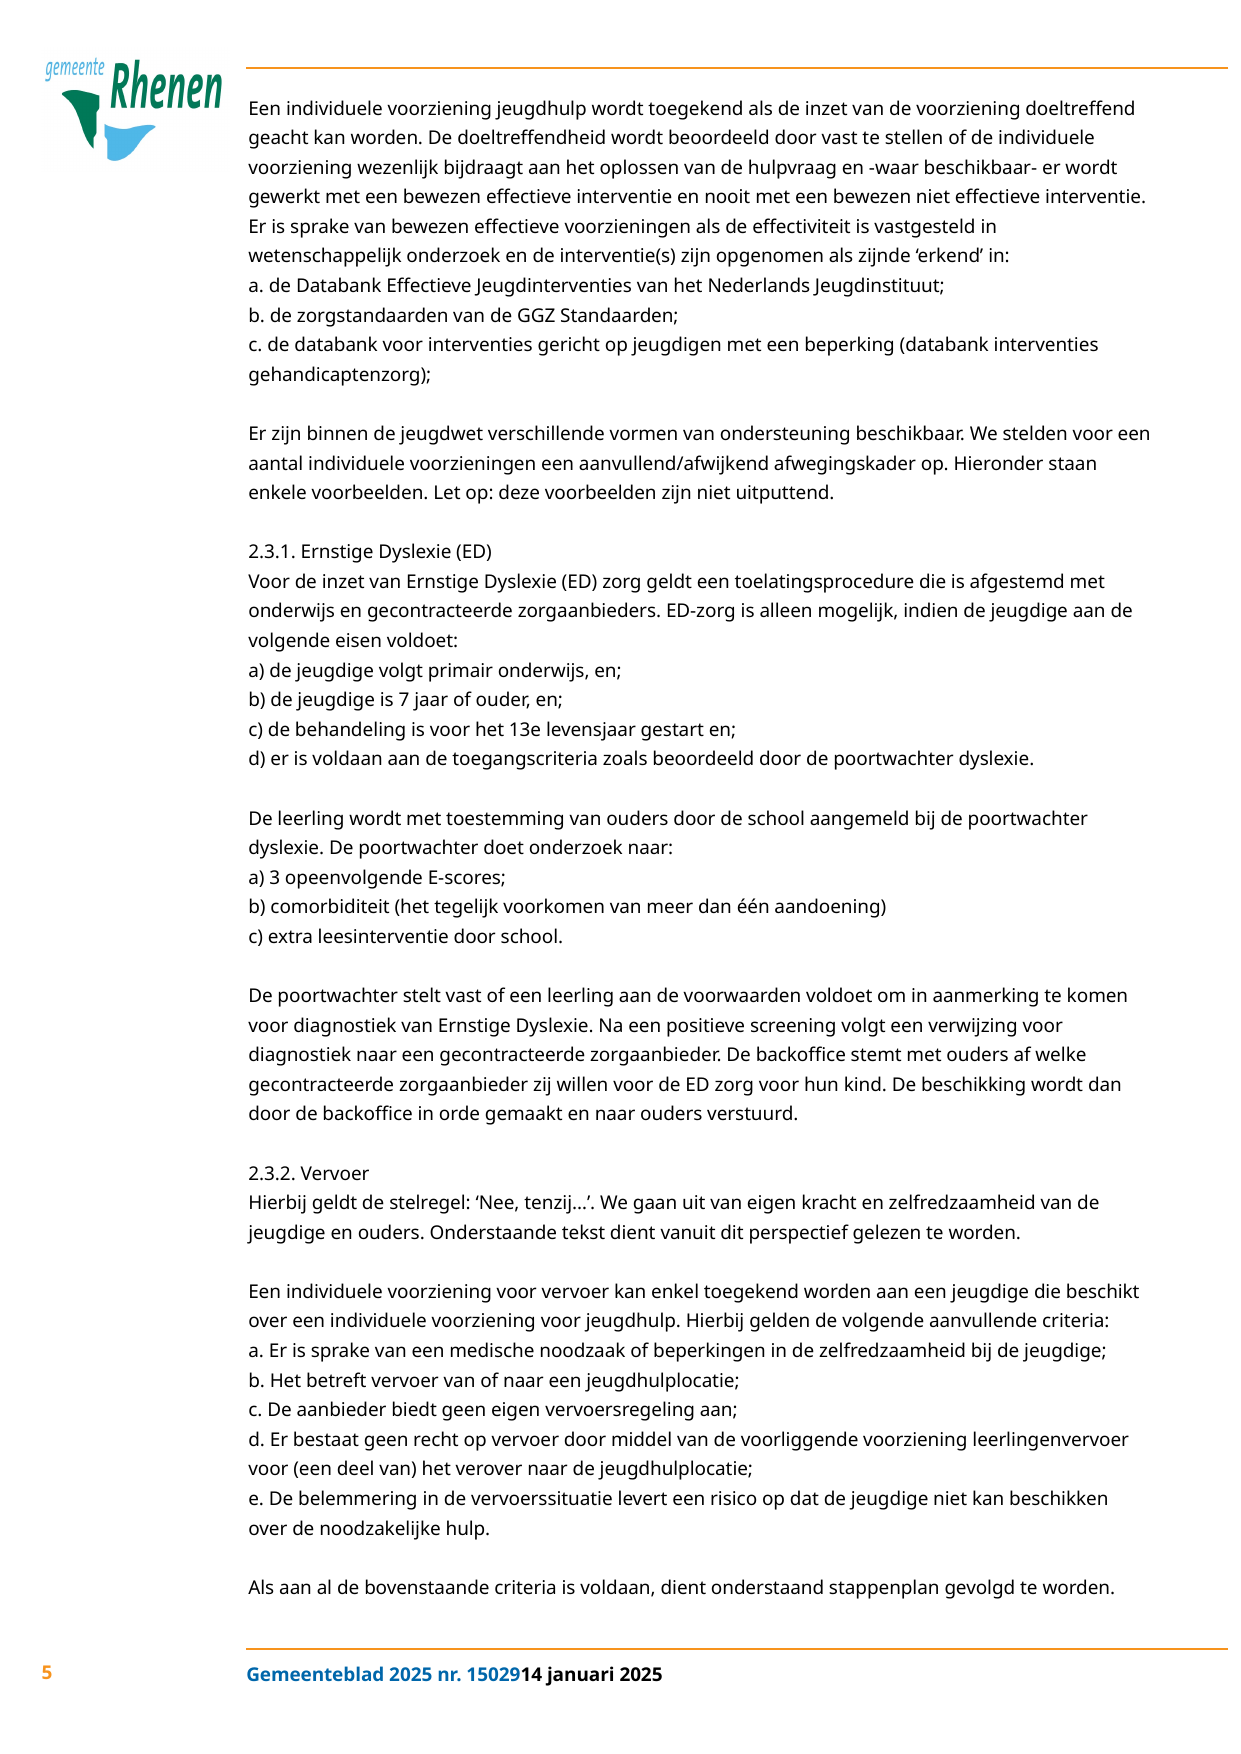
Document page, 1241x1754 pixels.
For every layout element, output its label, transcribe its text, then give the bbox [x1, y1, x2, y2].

text c. De aanbieder biedt geen eigen vervoersregeling aan; [248, 1396, 1152, 1422]
text b) comorbiditeit (het tegelijk voorkomen van meer dan één aandoening) [248, 893, 1152, 919]
text 2.3.2. Vervoer [248, 1160, 1152, 1186]
picture [41, 47, 231, 172]
text Als aan al de bovenstaande criteria is voldaan, dient onderstaand stappenplan gevolgd te worden. [248, 1574, 1152, 1600]
text Hierbij geldt de stelregel: ‘Nee, tenzij…’. We gaan uit van eigen kracht en zelfredzaamheid van de jeugdige en ouders. Onderstaande tekst dient vanuit dit perspectief gelezen te worden. [248, 1189, 1152, 1245]
text a. de Databank Effectieve Jeugdinterventies van het Nederlands Jeugdinstituut; [248, 272, 1152, 298]
text a) 3 opeenvolgende E-scores; [248, 864, 1152, 890]
text Voor de inzet van Ernstige Dyslexie (ED) zorg geldt een toelatingsprocedure die is afgestemd met onderwijs en gecontracteerde zorgaanbieders. ED-zorg is alleen mogelijk, indien de jeugdige aan de volgende eisen voldoet: [248, 568, 1152, 653]
text e. De belemmering in de vervoerssituatie levert een risico op dat de jeugdige niet kan beschikken over de noodzakelijke hulp. [248, 1485, 1152, 1541]
text b. Het betreft vervoer van of naar een jeugdhulplocatie; [248, 1367, 1152, 1393]
text De poortwachter stelt vast of een leerling aan de voorwaarden voldoet om in aanmerking te komen voor diagnostiek van Ernstige Dyslexie. Na een positieve screening volgt een verwijzing voor diagnostiek naar een gecontracteerde zorgaanbieder. De backoffice stemt met ouders af welke gecontracteerde zorgaanbieder zij willen voor de ED zorg voor hun kind. De beschikking wordt dan door de backoffice in orde gemaakt en naar ouders verstuurd. [248, 982, 1152, 1126]
text b) de jeugdige is 7 jaar of ouder, en; [248, 686, 1152, 712]
text Een individuele voorziening jeugdhulp wordt toegekend als de inzet van de voorziening doeltreffend geacht kan worden. De doeltreffendheid wordt beoordeeld door vast te stellen of de individuele voorziening wezenlijk bijdraagt aan het oplossen van de hulpvraag en -waar beschikbaar- er wordt gewerkt met een bewezen effectieve interventie en nooit met een bewezen niet effectieve interventie. [248, 95, 1152, 209]
text Er zijn binnen de jeugdwet verschillende vormen van ondersteuning beschikbaar. We stelden voor een aantal individuele voorzieningen een aanvullend/afwijkend afwegingskader op. Hieronder staan enkele voorbeelden. Let op: deze voorbeelden zijn niet uitputtend. [248, 420, 1152, 505]
text d) er is voldaan aan de toegangscriteria zoals beoordeeld door de poortwachter dyslexie. [248, 746, 1152, 771]
text c. de databank voor interventies gericht op jeugdigen met een beperking (databank interventies gehandicaptenzorg); [248, 331, 1152, 387]
text 2.3.1. Ernstige Dyslexie (ED) [248, 538, 1152, 564]
text d. Er bestaat geen recht op vervoer door middel van de voorliggende voorziening leerlingenvervoer voor (een deel van) het verover naar de jeugdhulplocatie; [248, 1426, 1152, 1481]
text c) extra leesinterventie door school. [248, 923, 1152, 949]
text a) de jeugdige volgt primair onderwijs, en; [248, 657, 1152, 683]
text Er is sprake van bewezen effectieve voorzieningen als de effectiviteit is vastgesteld in wetenschappelijk onderzoek en de interventie(s) zijn opgenomen als zijnde ‘erkend’ in: [248, 213, 1152, 268]
text a. Er is sprake van een medische noodzaak of beperkingen in de zelfredzaamheid bij de jeugdige; [248, 1337, 1152, 1363]
text b. de zorgstandaarden van de GGZ Standaarden; [248, 302, 1152, 328]
text Een individuele voorziening voor vervoer kan enkel toegekend worden aan een jeugdige die beschikt over een individuele voorziening voor jeugdhulp. Hierbij gelden de volgende aanvullende criteria: [248, 1278, 1152, 1333]
text c) de behandeling is voor het 13e levensjaar gestart en; [248, 716, 1152, 742]
text De leerling wordt met toestemming van ouders door de school aangemeld bij de poortwachter dyslexie. De poortwachter doet onderzoek naar: [248, 805, 1152, 860]
